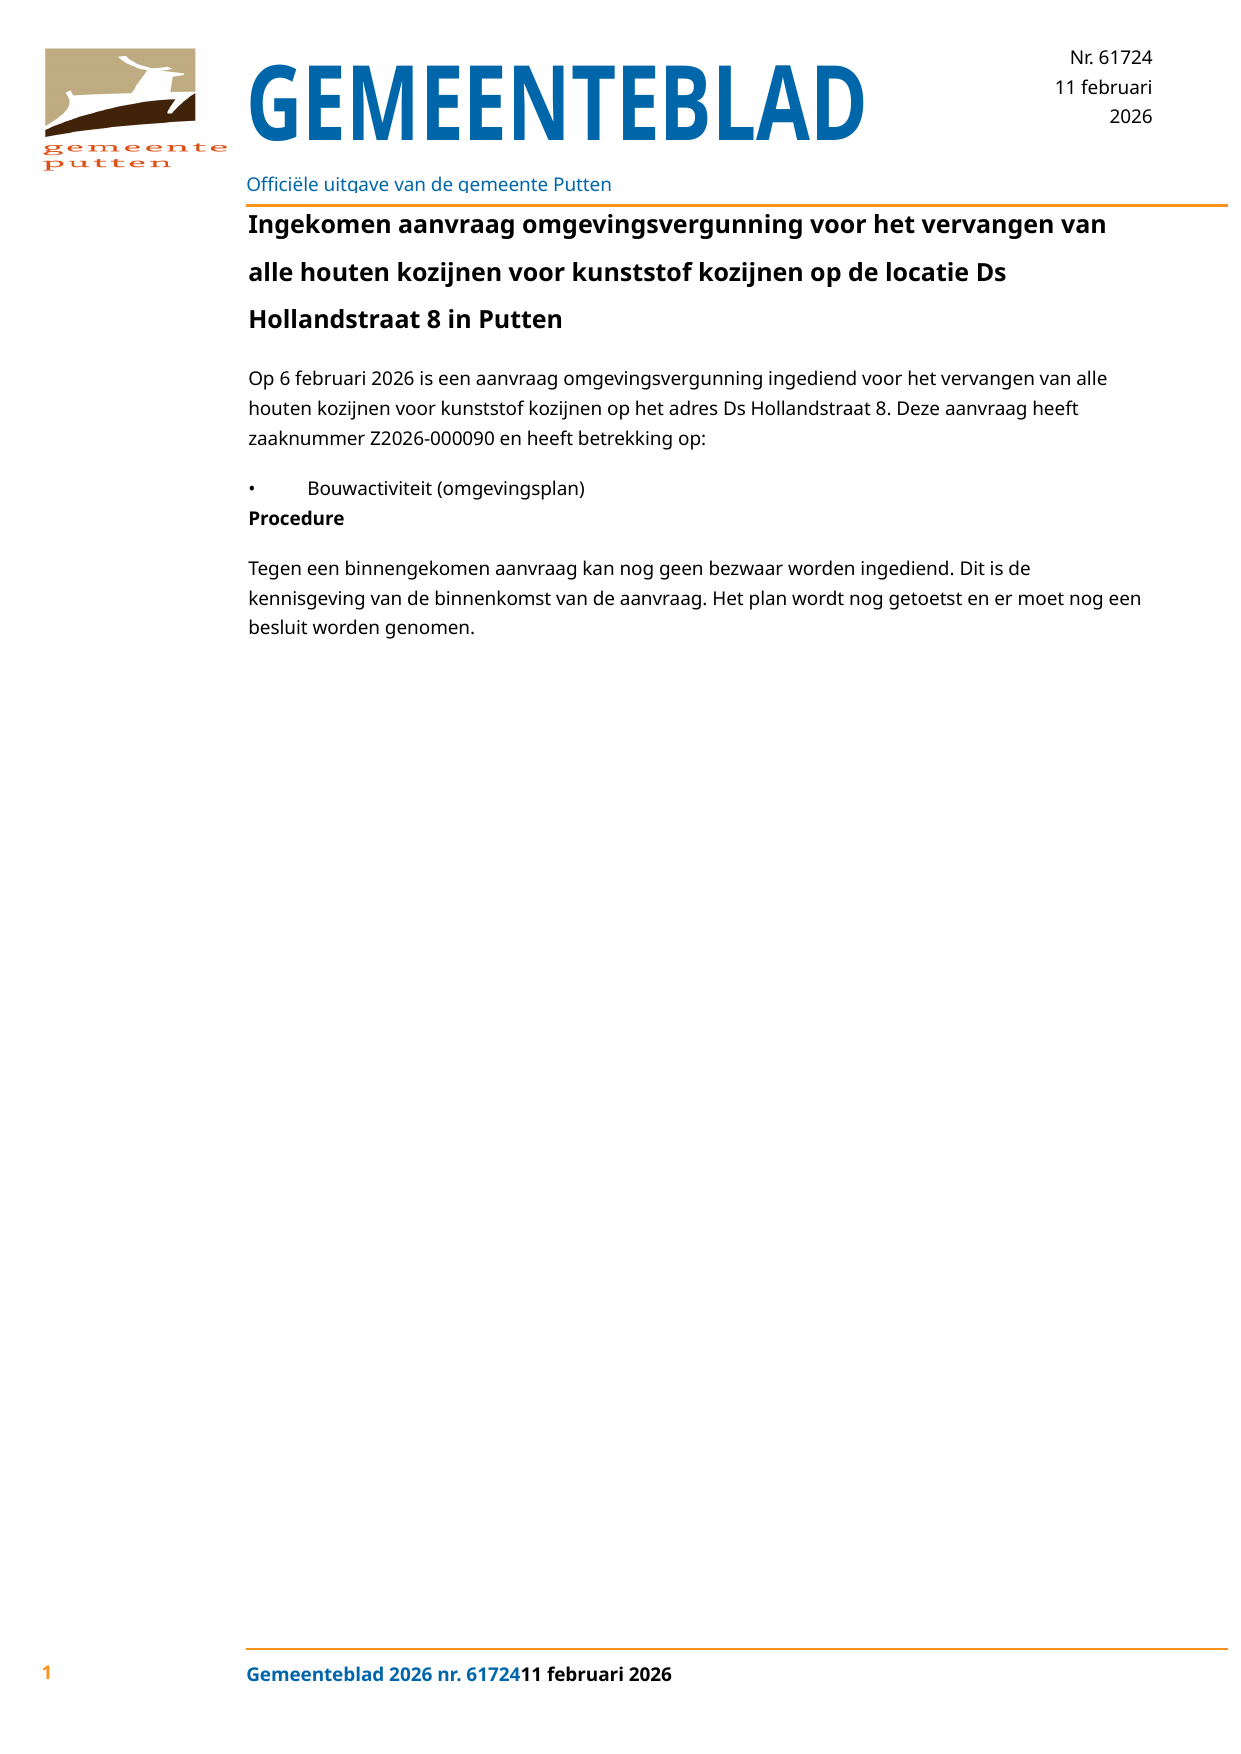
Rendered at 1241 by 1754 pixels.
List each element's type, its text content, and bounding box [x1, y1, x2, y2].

text Tegen een binnengekomen aanvraag kan nog geen bezwaar worden ingediend. Dit is de kennisgeving van de binnenkomst van de aanvraag. Het plan wordt nog getoetst en er moet nog een besluit worden genomen. [248, 555, 1152, 640]
text Op 6 februari 2026 is een aanvraag omgevingsvergunning ingediend voor het vervangen van alle houten kozijnen voor kunststof kozijnen op het adres Ds Hollandstraat 8. Deze aanvraag heeft zaaknummer Z2026-000090 en heeft betrekking op: [248, 366, 1152, 450]
picture [41, 47, 231, 172]
text Ingekomen aanvraag omgevingsvergunning voor het vervangen van alle houten kozijnen voor kunststof kozijnen op de locatie Ds Hollandstraat 8 in Putten [248, 207, 1152, 336]
list Bouwactiviteit (omgevingsplan) [248, 475, 1152, 501]
text Procedure [248, 505, 1152, 530]
